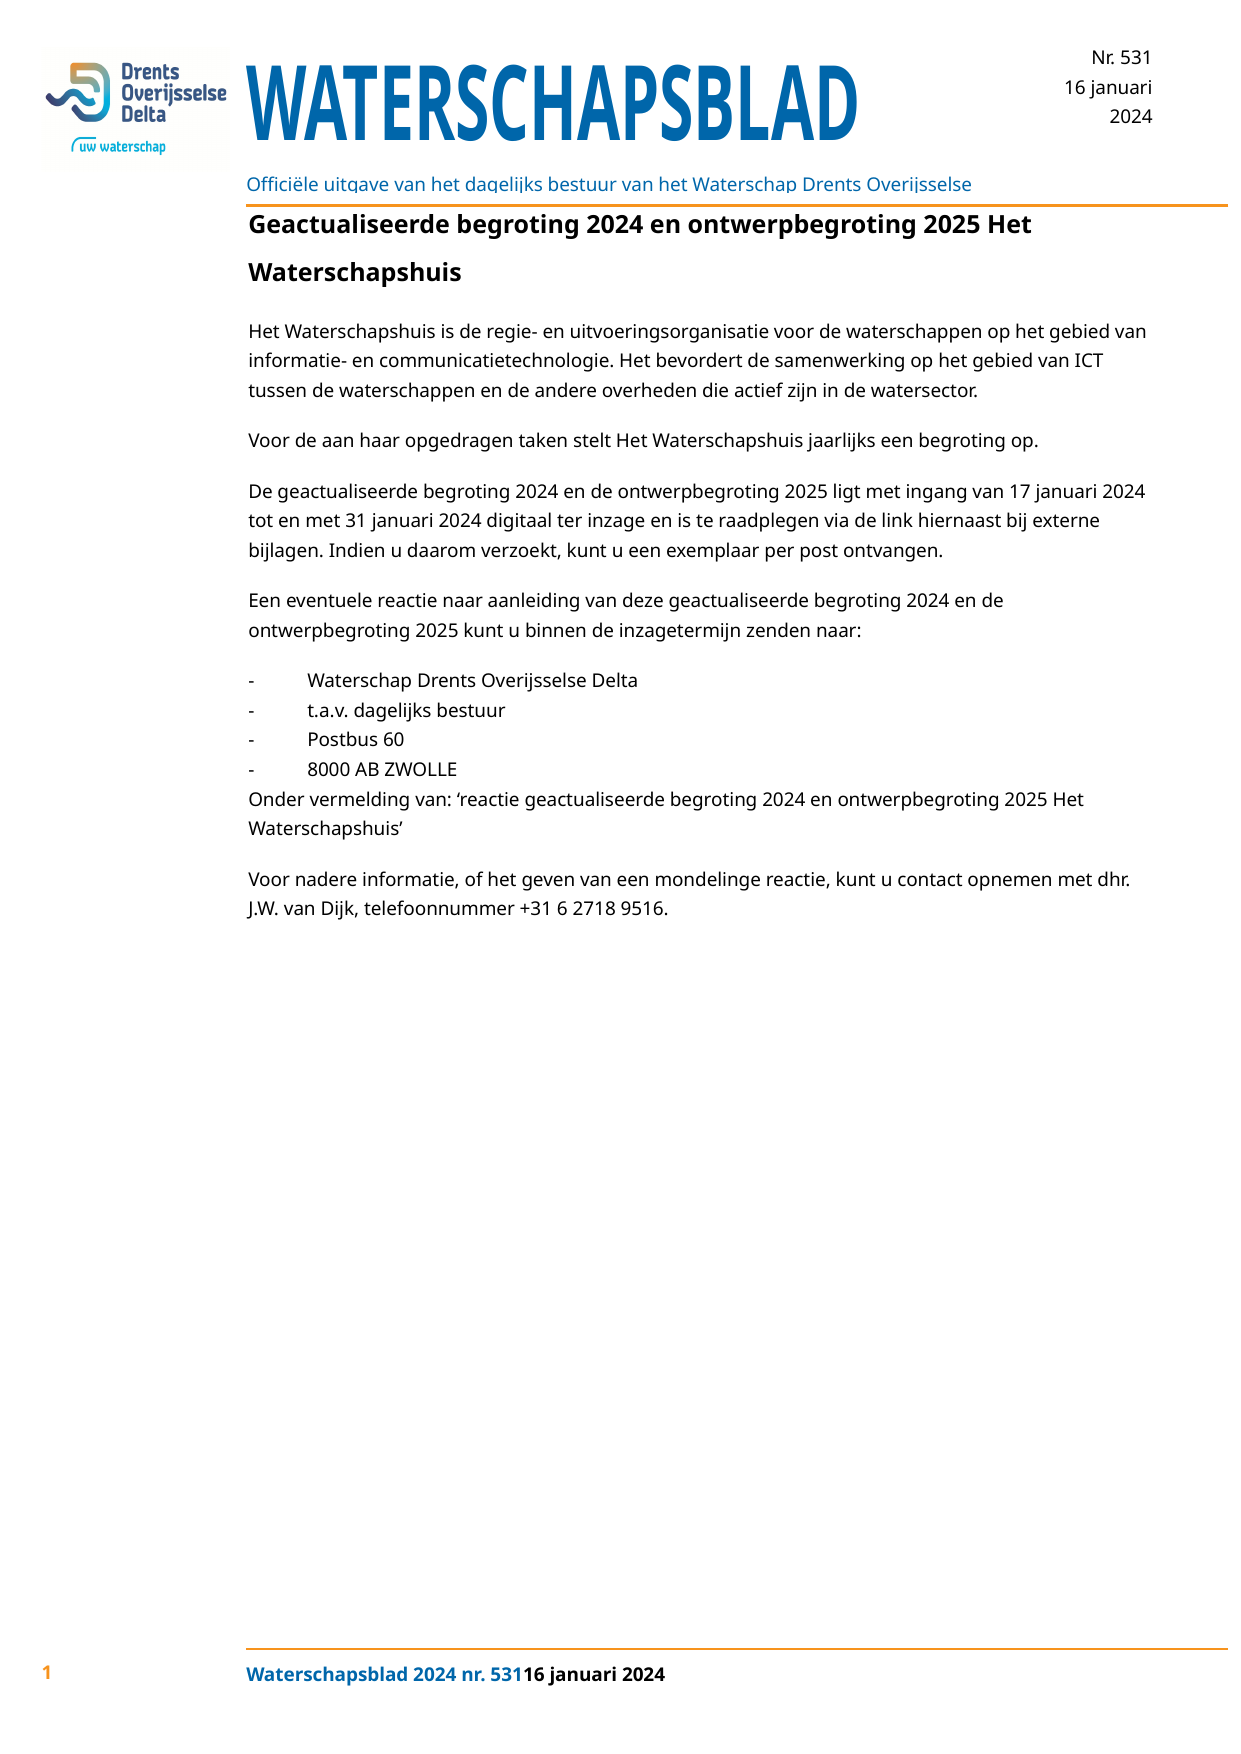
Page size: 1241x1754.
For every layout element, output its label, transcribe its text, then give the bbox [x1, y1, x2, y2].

list 8000 AB ZWOLLE [248, 756, 1152, 782]
list Waterschap Drents Overijsselse Delta [248, 667, 1152, 693]
picture [41, 47, 231, 172]
text De geactualiseerde begroting 2024 en de ontwerpbegroting 2025 ligt met ingang van 17 januari 2024 tot en met 31 januari 2024 digitaal ter inzage en is te raadplegen via de link hiernaast bij externe bijlagen. Indien u daarom verzoekt, kunt u een exemplaar per post ontvangen. [248, 478, 1152, 563]
text Voor de aan haar opgedragen taken stelt Het Waterschapshuis jaarlijks een begroting op. [248, 427, 1152, 453]
list Postbus 60 [248, 727, 1152, 752]
text Onder vermelding van: ‘reactie geactualiseerde begroting 2024 en ontwerpbegroting 2025 Het Waterschapshuis’ [248, 786, 1152, 841]
text Een eventuele reactie naar aanleiding van deze geactualiseerde begroting 2024 en de ontwerpbegroting 2025 kunt u binnen de inzagetermijn zenden naar: [248, 587, 1152, 643]
text Voor nadere informatie, of het geven van een mondelinge reactie, kunt u contact opnemen met dhr. J.W. van Dijk, telefoonnummer +31 6 2718 9516. [248, 866, 1152, 921]
list t.a.v. dagelijks bestuur [248, 697, 1152, 723]
text Geactualiseerde begroting 2024 en ontwerpbegroting 2025 Het Waterschapshuis [248, 207, 1152, 288]
text Het Waterschapshuis is de regie- en uitvoeringsorganisatie voor de waterschappen op het gebied van informatie- en communicatietechnologie. Het bevordert de samenwerking op het gebied van ICT tussen de waterschappen en de andere overheden die actief zijn in de watersector. [248, 318, 1152, 403]
